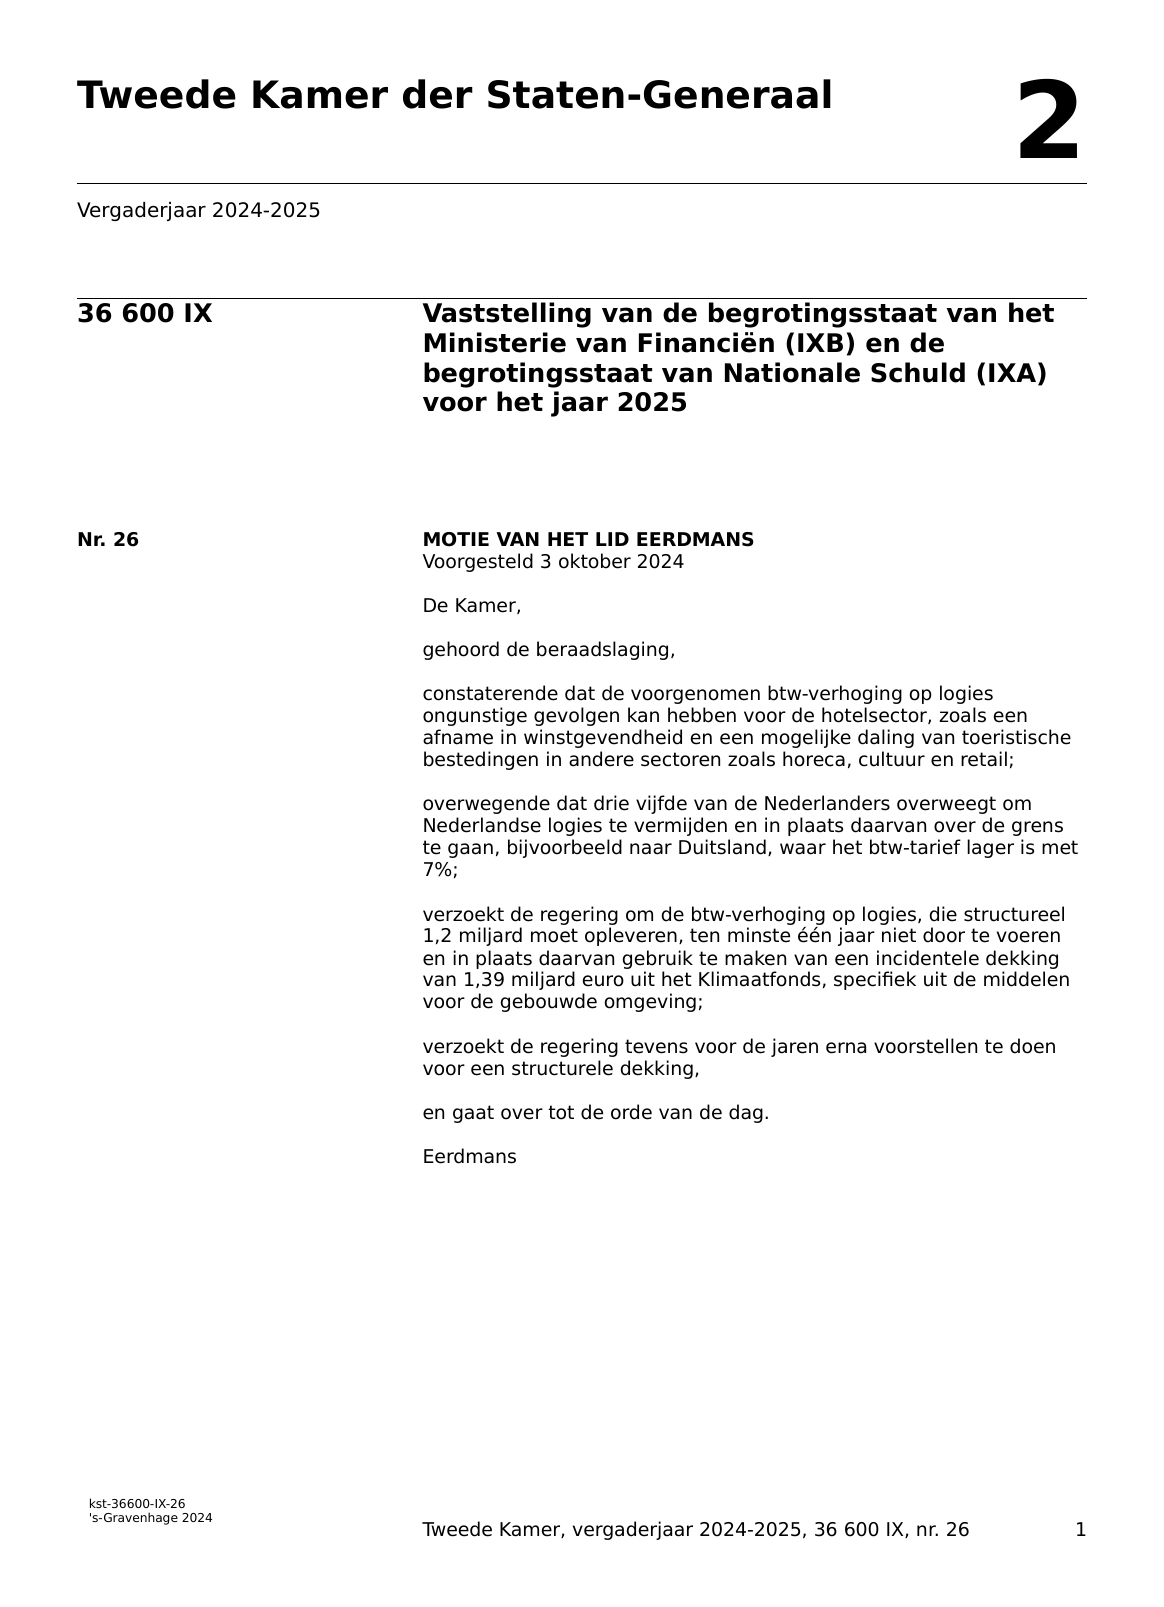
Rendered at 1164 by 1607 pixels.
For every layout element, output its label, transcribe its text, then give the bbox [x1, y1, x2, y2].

text overwegende dat drie vijfde van de Nederlanders overweegt om Nederlandse logies te vermijden en in plaats daarvan over de grens te gaan, bijvoorbeeld naar Duitsland, waar het btw-tarief lager is met 7%; [422, 793, 1087, 881]
text kst-36600-IX-26 [88, 1497, 323, 1511]
text 's-Gravenhage 2024 [88, 1511, 323, 1525]
text verzoekt de regering om de btw-verhoging op logies, die structureel 1,2 miljard moet opleveren, ten minste één jaar niet door te voeren en in plaats daarvan gebruik te maken van een incidentele dekking van 1,39 miljard euro uit het Klimaatfonds, specifiek uit de middelen voor de gebouwde omgeving; [422, 903, 1087, 1013]
table_cell Vergaderjaar 2024-2025 [77, 184, 1087, 298]
text gehoord de beraadslaging, [422, 639, 1087, 661]
text De Kamer, [422, 595, 1087, 617]
text en gaat over tot de orde van de dag. [422, 1102, 1087, 1124]
text Voorgesteld 3 oktober 2024 [422, 551, 1087, 573]
subtitle 36 600 IX Vaststelling van de begrotingsstaat van het Ministerie van Financiën (IXB) en de begrotingsstaat van Nationale Schuld (IXA) voor het jaar 2025 [77, 299, 1087, 418]
subtitle Nr. 26 MOTIE VAN HET LID EERDMANS [77, 529, 1087, 551]
table_header Tweede Kamer der Staten-Generaal [77, 59, 886, 183]
table_header 2 [886, 59, 1087, 183]
text Eerdmans [422, 1146, 1087, 1168]
text verzoekt de regering tevens voor de jaren erna voorstellen te doen voor een structurele dekking, [422, 1036, 1087, 1079]
text constaterende dat de voorgenomen btw-verhoging op logies ongunstige gevolgen kan hebben voor de hotelsector, zoals een afname in winstgevendheid en een mogelijke daling van toeristische bestedingen in andere sectoren zoals horeca, cultuur en retail; [422, 683, 1087, 771]
